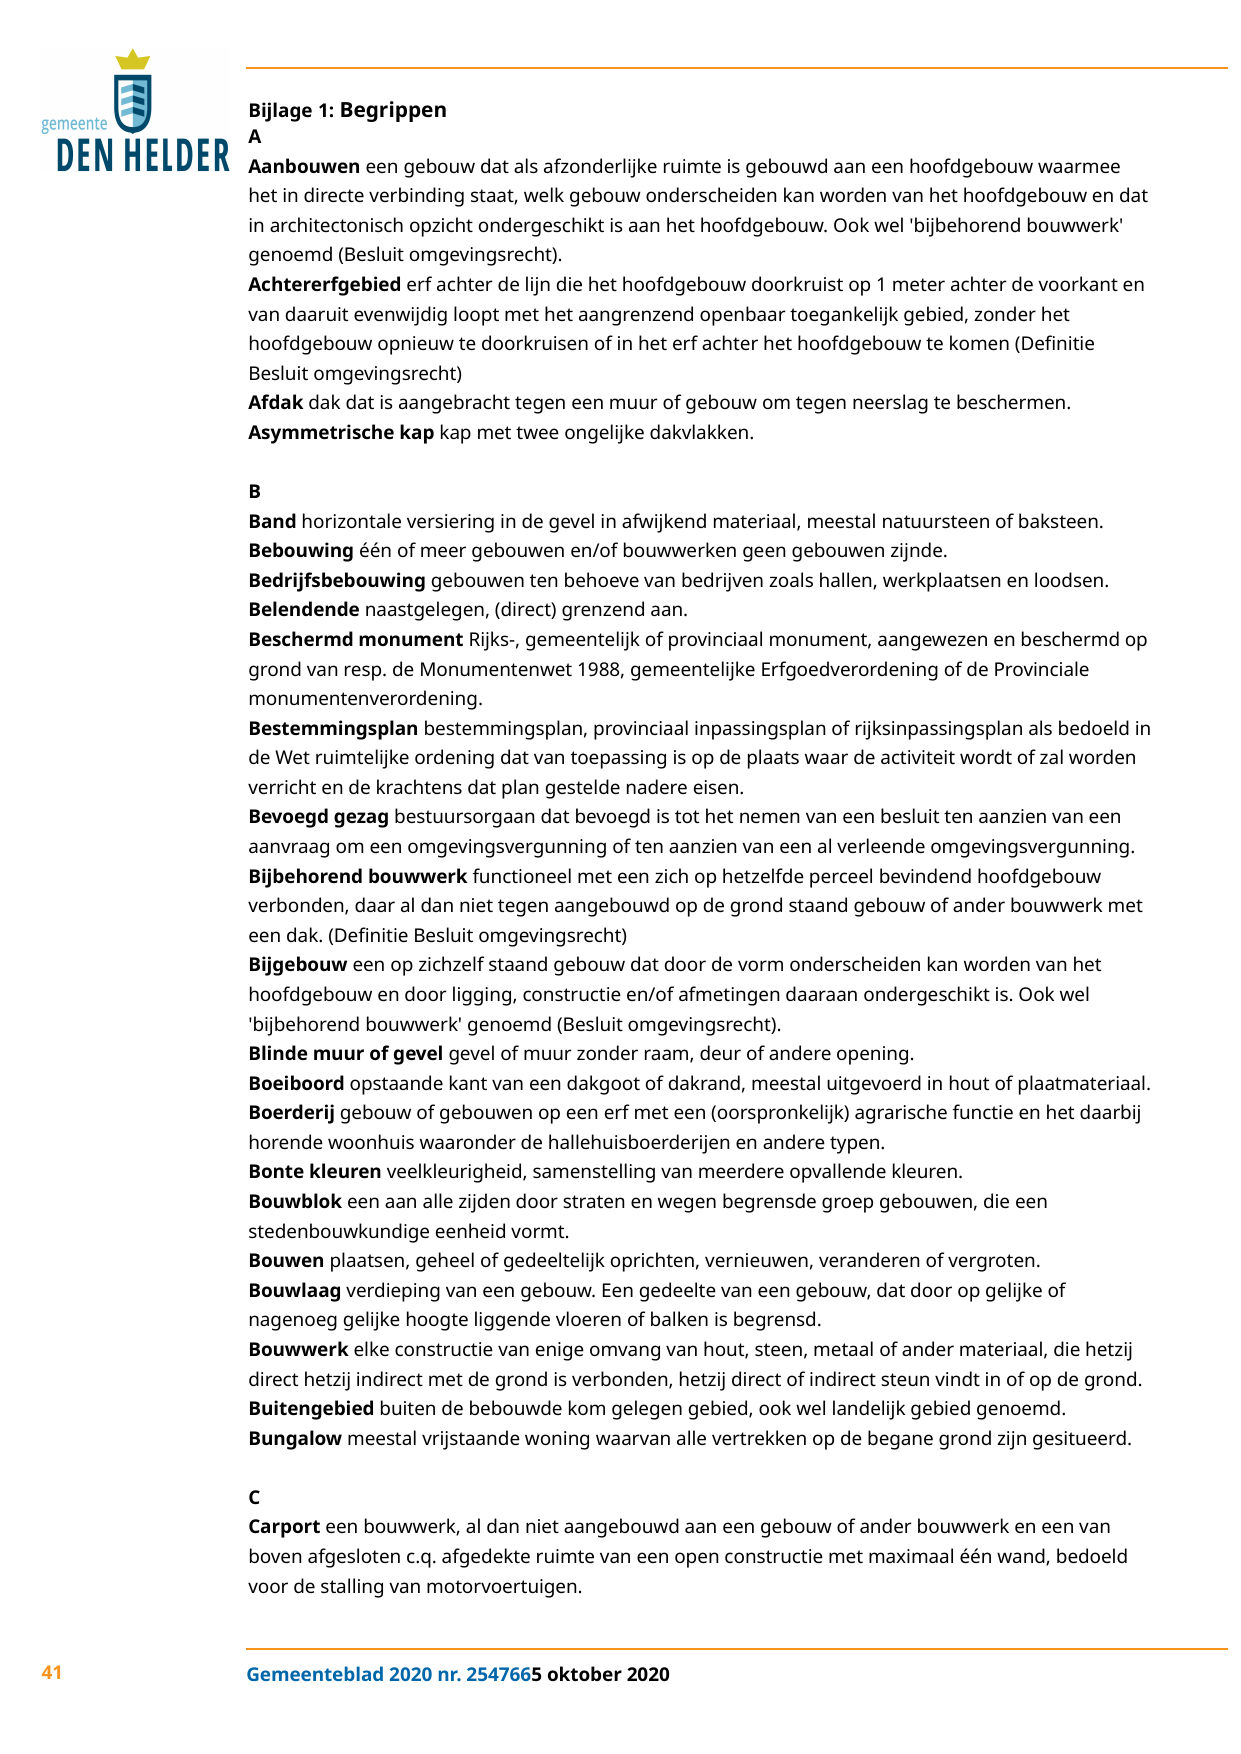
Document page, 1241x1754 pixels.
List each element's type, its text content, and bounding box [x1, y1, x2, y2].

text Carport een bouwwerk, al dan niet aangebouwd aan een gebouw of ander bouwwerk en een van boven afgesloten c.q. afgedekte ruimte van een open constructie met maximaal één wand, bedoeld voor de stalling van motorvoertuigen. [248, 1514, 1152, 1599]
picture [41, 47, 231, 172]
picture [182, 144, 187, 165]
text Asymmetrische kap kap met twee ongelijke dakvlakken. [248, 419, 1152, 445]
text Buitengebied buiten de bebouwde kom gelegen gebied, ook wel landelijk gebied genoemd. [248, 1395, 1152, 1421]
text Band horizontale versiering in de gevel in afwijkend materiaal, meestal natuursteen of baksteen. [248, 508, 1152, 534]
picture [63, 144, 68, 165]
text Bouwlaag verdieping van een gebouw. Een gedeelte van een gebouw, dat door op gelijke of nagenoeg gelijke hoogte liggende vloeren of balken is begrensd. [248, 1277, 1152, 1332]
text Beschermd monument Rijks-, gemeentelijk of provinciaal monument, aangewezen en beschermd op grond van resp. de Monumentenwet 1988, gemeentelijke Erfgoedverordening of de Provinciale monumentenverordening. [248, 626, 1152, 711]
text Bijgebouw een op zichzelf staand gebouw dat door de vorm onderscheiden kan worden van het hoofdgebouw en door ligging, constructie en/of afmetingen daaraan ondergeschikt is. Ook wel 'bijbehorend bouwwerk' genoemd (Besluit omgevingsrecht). [248, 952, 1152, 1037]
text Bebouwing één of meer gebouwen en/of bouwwerken geen gebouwen zijnde. [248, 537, 1152, 563]
text Bijbehorend bouwwerk functioneel met een zich op hetzelfde perceel bevindend hoofdgebouw verbonden, daar al dan niet tegen aangebouwd op de grond staand gebouw of ander bouwwerk met een dak. (Definitie Besluit omgevingsrecht) [248, 863, 1152, 948]
text Bevoegd gezag bestuursorgaan dat bevoegd is tot het nemen van een besluit ten aanzien van een aanvraag om een omgevingsvergunning of ten aanzien van een al verleende omgevingsvergunning. [248, 804, 1152, 859]
text Bouwen plaatsen, geheel of gedeeltelijk oprichten, vernieuwen, veranderen of vergroten. [248, 1247, 1152, 1273]
picture [100, 154, 106, 172]
text Bouwwerk elke constructie van enige omvang van hout, steen, metaal of ander materiaal, die hetzij direct hetzij indirect met de grond is verbonden, hetzij direct of indirect steun vindt in of op de grond. [248, 1336, 1152, 1392]
text Bedrijfsbebouwing gebouwen ten behoeve van bedrijven zoals hallen, werkplaatsen en loodsen. [248, 567, 1152, 593]
text Achtererfgebied erf achter de lijn die het hoofdgebouw doorkruist op 1 meter achter de voorkant en van daaruit evenwijdig loopt met het aangrenzend openbaar toegankelijk gebied, zonder het hoofdgebouw opnieuw te doorkruisen of in het erf achter het hoofdgebouw te komen (Definitie Besluit omgevingsrecht) [248, 271, 1152, 386]
text Blinde muur of gevel gevel of muur zonder raam, deur of andere opening. [248, 1040, 1152, 1066]
text Bouwblok een aan alle zijden door straten en wegen begrensde groep gebouwen, die een stedenbouwkundige eenheid vormt. [248, 1188, 1152, 1244]
text Boeiboord opstaande kant van een dakgoot of dakrand, meestal uitgevoerd in hout of plaatmateriaal. [248, 1070, 1152, 1096]
text Boerderij gebouw of gebouwen op een erf met een (oorspronkelijk) agrarische functie en het daarbij horende woonhuis waaronder de hallehuisboerderijen en andere typen. [248, 1099, 1152, 1155]
text B [248, 478, 1152, 504]
picture [220, 160, 224, 172]
text A [248, 123, 1152, 149]
picture [130, 157, 135, 172]
text C [248, 1484, 1152, 1510]
text Bestemmingsplan bestemmingsplan, provinciaal inpassingsplan of rijksinpassingsplan als bedoeld in de Wet ruimtelijke ordening dat van toepassing is op de plaats waar de activiteit wordt of zal worden verricht en de krachtens dat plan gestelde nadere eisen. [248, 715, 1152, 800]
text Afdak dak dat is aangebracht tegen een muur of gebouw om tegen neerslag te beschermen. [248, 389, 1152, 415]
text Belendende naastgelegen, (direct) grenzend aan. [248, 597, 1152, 622]
text Bijlage 1: Begrippen [248, 95, 1152, 123]
text Bonte kleuren veelkleurigheid, samenstelling van meerdere opvallende kleuren. [248, 1159, 1152, 1184]
text Bungalow meestal vrijstaande woning waarvan alle vertrekken op de begane grond zijn gesitueerd. [248, 1425, 1152, 1451]
text Aanbouwen een gebouw dat als afzonderlijke ruimte is gebouwd aan een hoofdgebouw waarmee het in directe verbinding staat, welk gebouw onderscheiden kan worden van het hoofdgebouw en dat in architectonisch opzicht ondergeschikt is aan het hoofdgebouw. Ook wel 'bijbehorend bouwwerk' genoemd (Besluit omgevingsrecht). [248, 153, 1152, 267]
